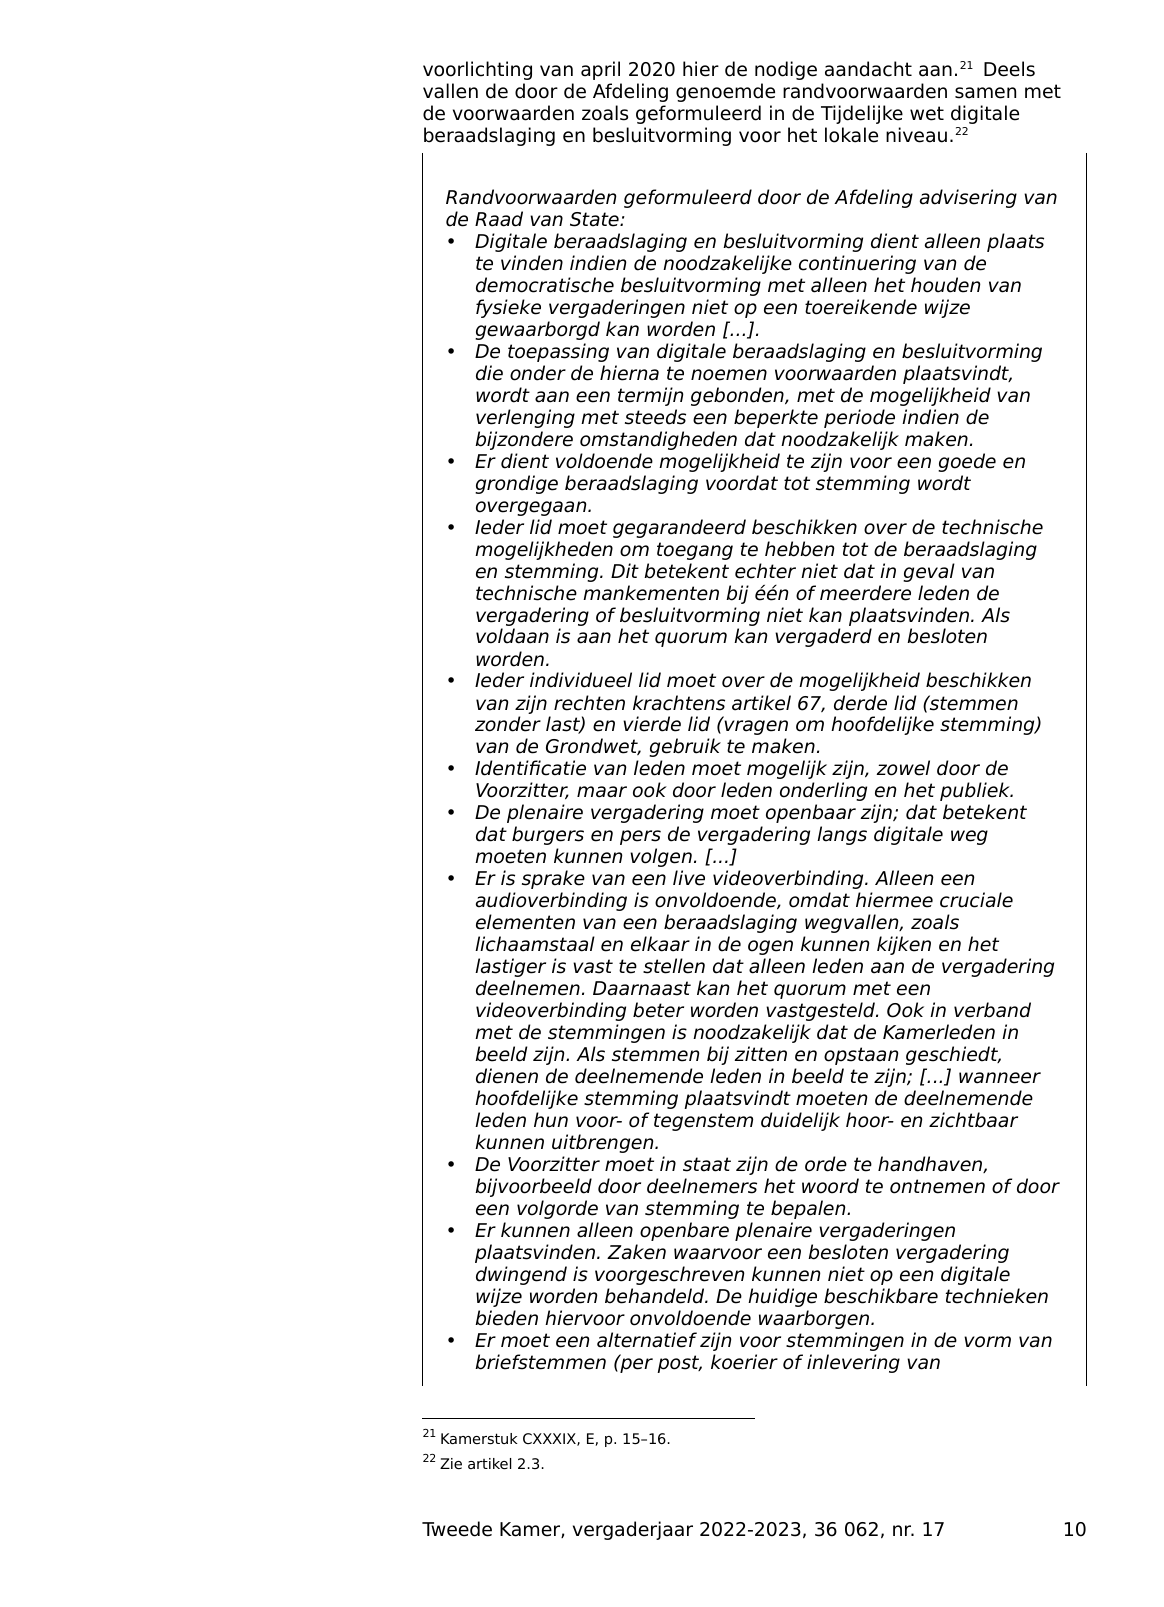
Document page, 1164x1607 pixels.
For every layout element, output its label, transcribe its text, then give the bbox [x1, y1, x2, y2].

text Zie artikel 2.3. [422, 1452, 1087, 1474]
text voorlichting van april 2020 hier de nodige aandacht aan. Deels vallen de door de Afdeling genoemde randvoorwaarden samen met de voorwaarden zoals geformuleerd in de Tijdelijke wet digitale beraadslaging en besluitvorming voor het lokale niveau. [422, 59, 1087, 147]
table_header Randvoorwaarden geformuleerd door de Afdeling advisering van de Raad van State: • Digitale beraadslaging en besluitvorming dient alleen plaats te vinden indien de noodzakelijke continuering van de democratische besluitvorming met alleen het houden van fysieke vergaderingen niet op een toereikende wijze gewaarborgd kan worden [...]. • De toepassing van digitale beraadslaging en besluitvorming die onder de hierna te noemen voorwaarden plaatsvindt, wordt aan een termijn gebonden, met de mogelijkheid van verlenging met steeds een beperkte periode indien de bijzondere omstandigheden dat noodzakelijk maken. • Er dient voldoende mogelijkheid te zijn voor een goede en grondige beraadslaging voordat tot stemming wordt overgegaan. • Ieder lid moet gegarandeerd beschikken over de technische mogelijkheden om toegang te hebben tot de beraadslaging en stemming. Dit betekent echter niet dat in geval van technische mankementen bij één of meerdere leden de vergadering of besluitvorming niet kan plaatsvinden. Als voldaan is aan het quorum kan vergaderd en besloten worden. • Ieder individueel lid moet over de mogelijkheid beschikken van zijn rechten krachtens artikel 67, derde lid (stemmen zonder last) en vierde lid (vragen om hoofdelijke stemming) van de Grondwet, gebruik te maken. • Identificatie van leden moet mogelijk zijn, zowel door de Voorzitter, maar ook door leden onderling en het publiek. • De plenaire vergadering moet openbaar zijn; dat betekent dat burgers en pers de vergadering langs digitale weg moeten kunnen volgen. [...] • Er is sprake van een live videoverbinding. Alleen een audioverbinding is onvoldoende, omdat hiermee cruciale elementen van een beraadslaging wegvallen, zoals lichaamstaal en elkaar in de ogen kunnen kijken en het lastiger is vast te stellen dat alleen leden aan de vergadering deelnemen. Daarnaast kan het quorum met een videoverbinding beter worden vastgesteld. Ook in verband met de stemmingen is noodzakelijk dat de Kamerleden in beeld zijn. Als stemmen bij zitten en opstaan geschiedt, dienen de deelnemende leden in beeld te zijn; [...] wanneer hoofdelijke stemming plaatsvindt moeten de deelnemende leden hun voor- of tegenstem duidelijk hoor- en zichtbaar kunnen uitbrengen. • De Voorzitter moet in staat zijn de orde te handhaven, bijvoorbeeld door deelnemers het woord te ontnemen of door een volgorde van stemming te bepalen. • Er kunnen alleen openbare plenaire vergaderingen plaatsvinden. Zaken waarvoor een besloten vergadering dwingend is voorgeschreven kunnen niet op een digitale wijze worden behandeld. De huidige beschikbare technieken bieden hiervoor onvoldoende waarborgen. • Er moet een alternatief zijn voor stemmingen in de vorm van briefstemmen (per post, koerier of inlevering van [423, 153, 1086, 1386]
text Kamerstuk CXXXIX, E, p. 15–16. [422, 1427, 1087, 1449]
